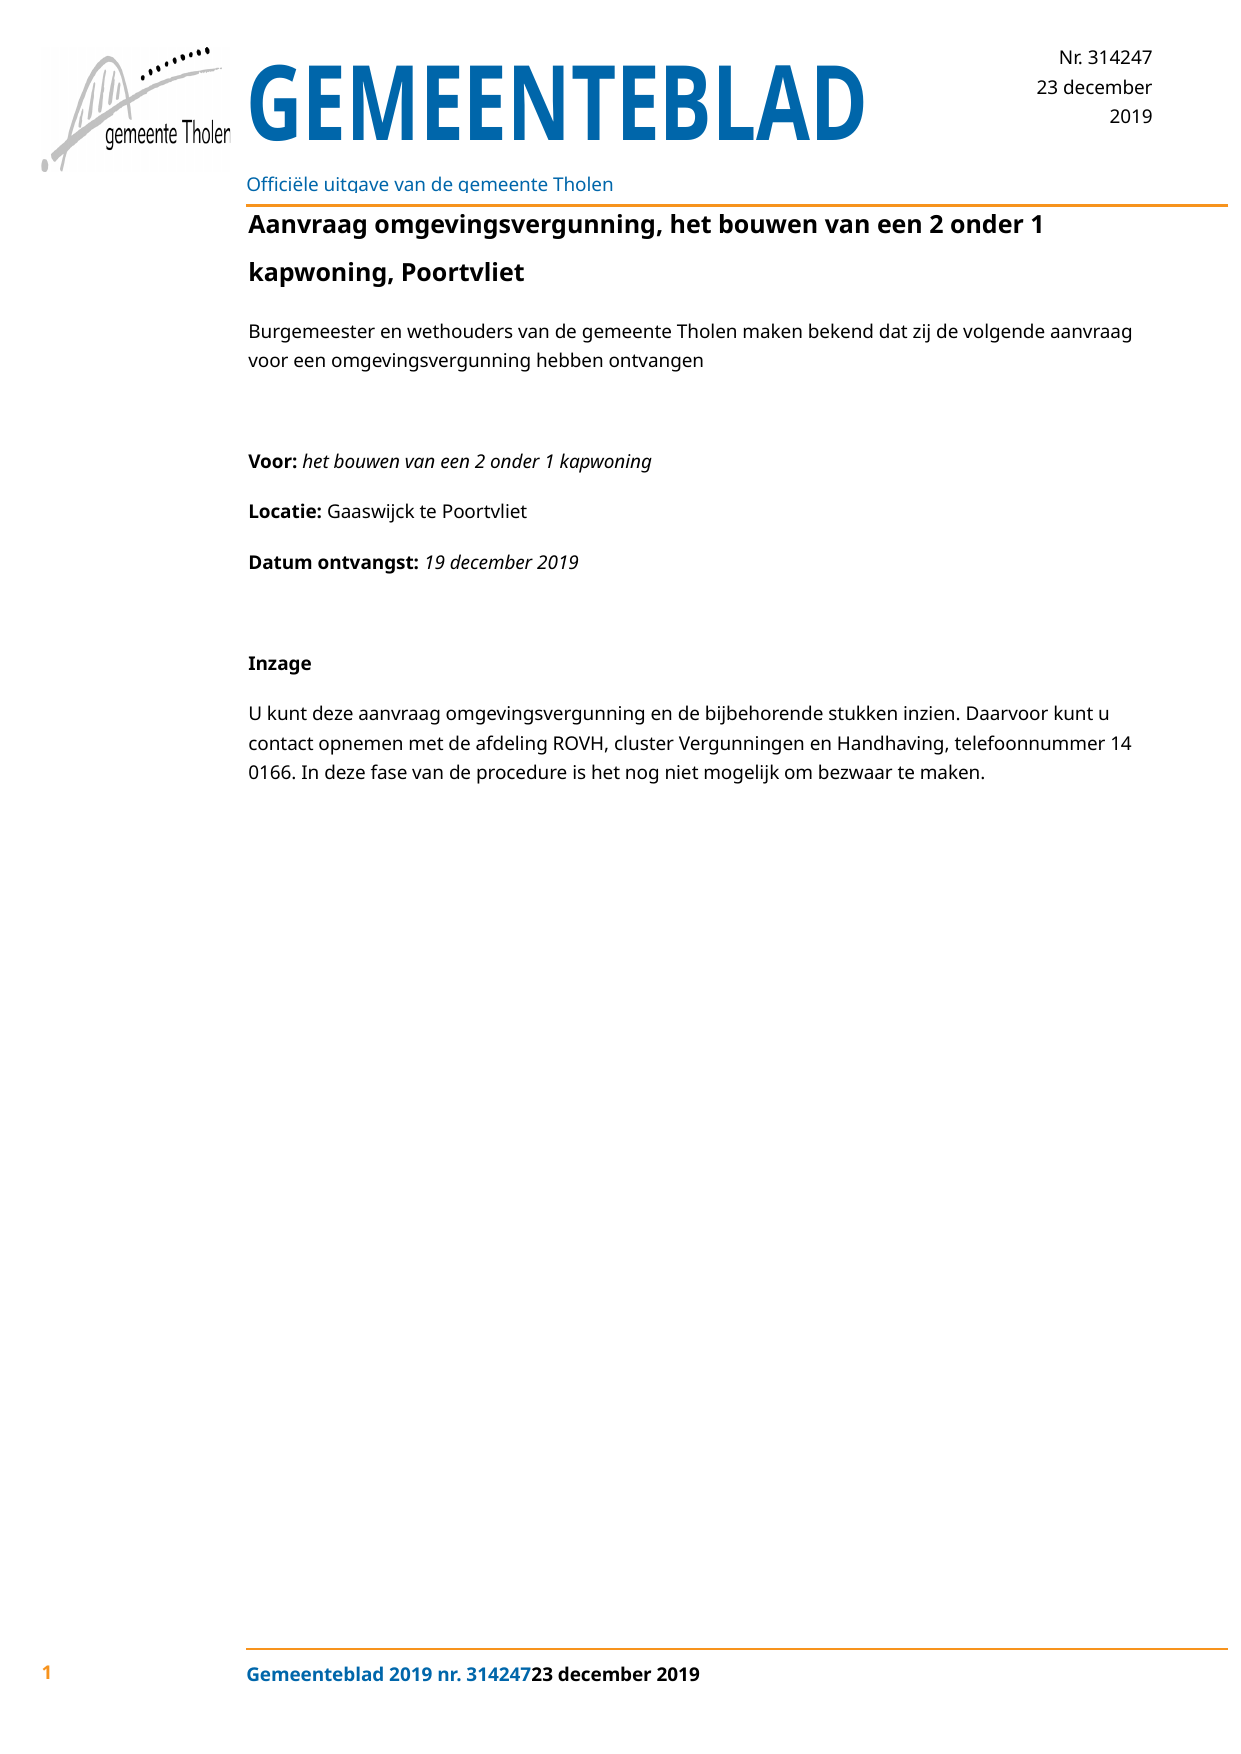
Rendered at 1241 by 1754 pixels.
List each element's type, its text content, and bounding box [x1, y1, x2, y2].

text Aanvraag omgevingsvergunning, het bouwen van een 2 onder 1 kapwoning, Poortvliet [248, 207, 1152, 288]
text Voor: het bouwen van een 2 onder 1 kapwoning [248, 448, 1152, 474]
text Datum ontvangst: 19 december 2019 [248, 549, 1152, 575]
text Burgemeester en wethouders van de gemeente Tholen maken bekend dat zij de volgende aanvraag voor een omgevingsvergunning hebben ontvangen [248, 318, 1152, 373]
text Locatie: Gaaswijck te Poortvliet [248, 499, 1152, 524]
text Inzage [248, 650, 1152, 676]
picture [41, 47, 231, 172]
text U kunt deze aanvraag omgevingsvergunning en de bijbehorende stukken inzien. Daarvoor kunt u contact opnemen met de afdeling ROVH, cluster Vergunningen en Handhaving, telefoonnummer 14 0166. In deze fase van de procedure is het nog niet mogelijk om bezwaar te maken. [248, 700, 1152, 785]
